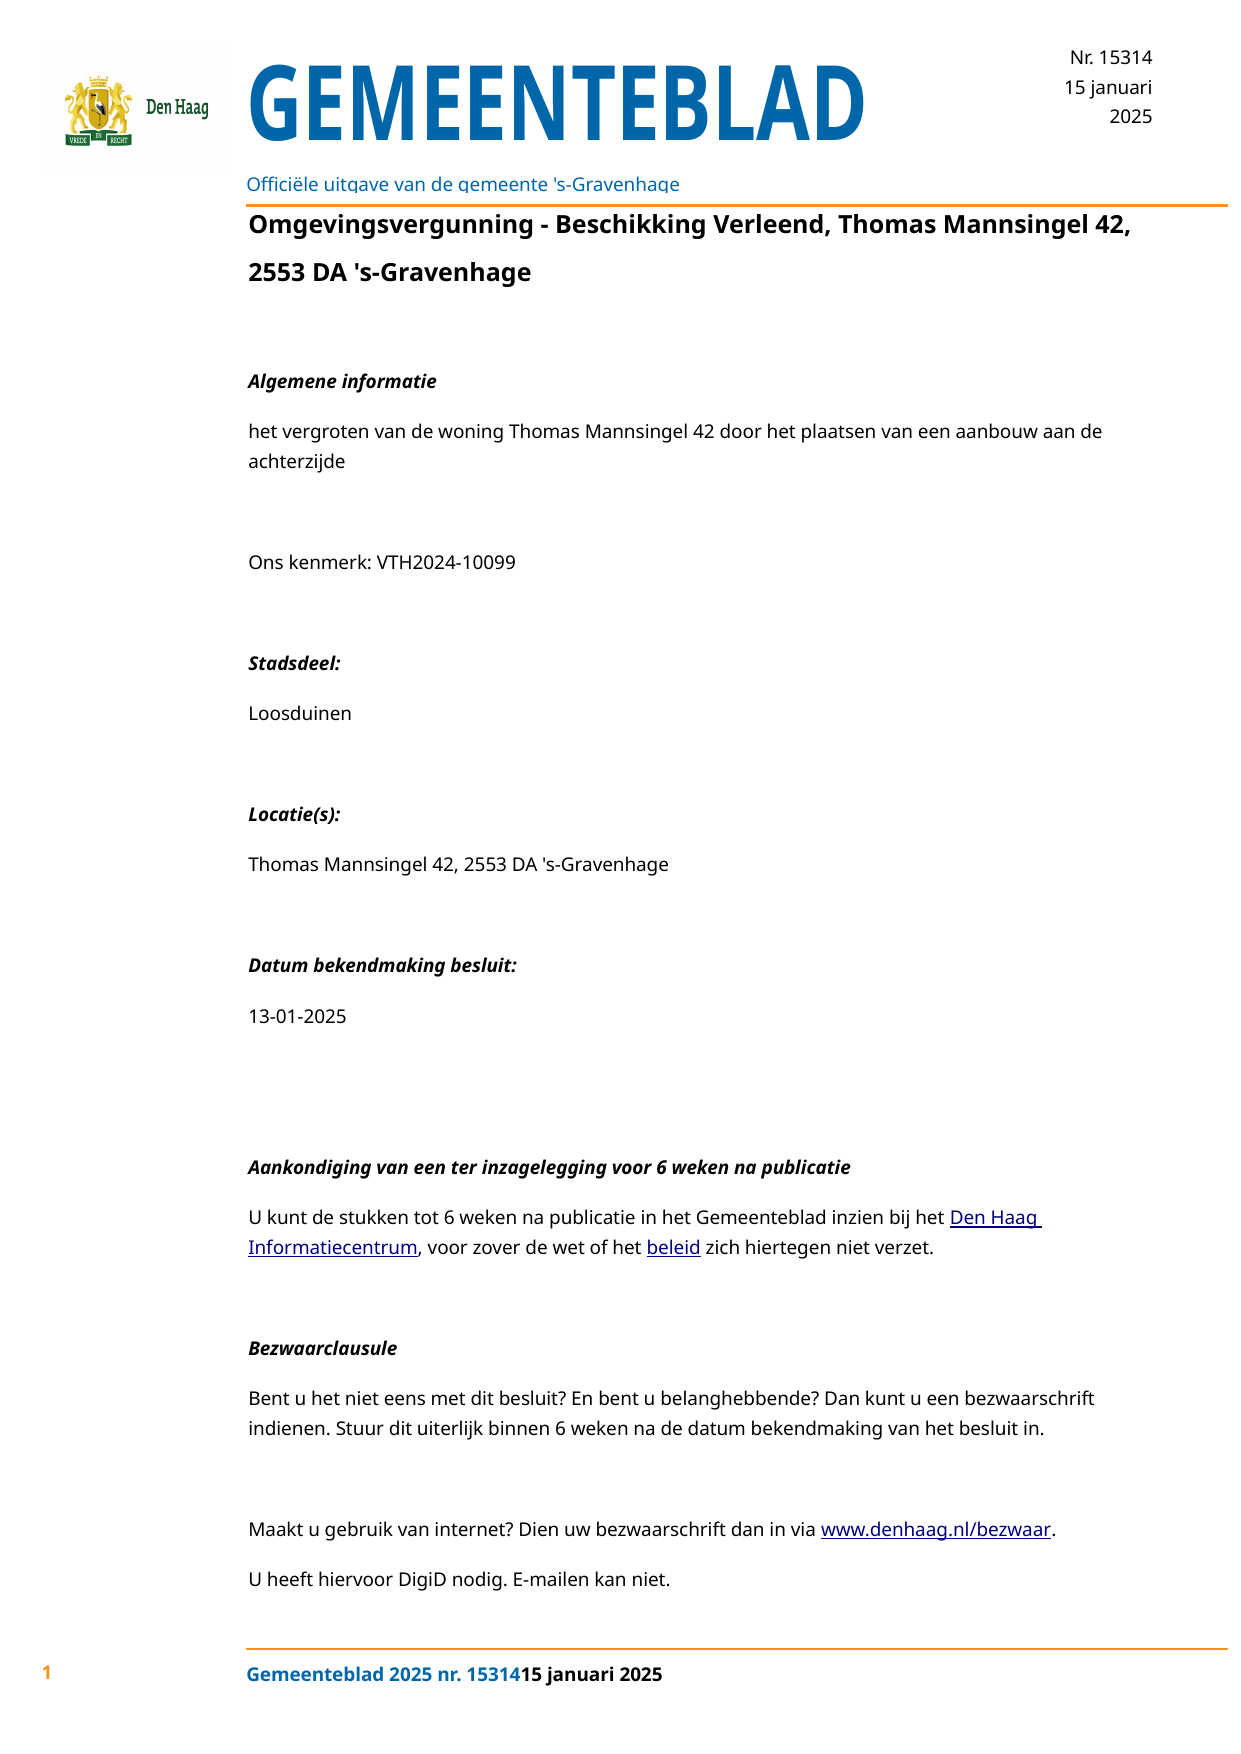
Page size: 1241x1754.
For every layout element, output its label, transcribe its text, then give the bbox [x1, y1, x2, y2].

text Locatie(s): [248, 801, 1152, 827]
text Maakt u gebruik van internet? Dien uw bezwaarschrift dan in via www.denhaag.nl/bezwaar. [248, 1516, 1152, 1542]
text U heeft hiervoor DigiD nodig. E-mailen kan niet. [248, 1566, 1152, 1592]
text Omgevingsvergunning - Beschikking Verleend, Thomas Mannsingel 42, 2553 DA 's-Gravenhage [248, 207, 1152, 288]
text 13-01-2025 [248, 1003, 1152, 1029]
text Algemene informatie [248, 368, 1152, 394]
text Aankondiging van een ter inzagelegging voor 6 weken na publicatie [248, 1154, 1152, 1180]
text Thomas Mannsingel 42, 2553 DA 's-Gravenhage [248, 852, 1152, 877]
picture [41, 47, 231, 172]
text Stadsdeel: [248, 650, 1152, 676]
text Bezwaarclausule [248, 1335, 1152, 1361]
text Datum bekendmaking besluit: [248, 952, 1152, 978]
text Ons kenmerk: VTH2024-10099 [248, 549, 1152, 575]
text U kunt de stukken tot 6 weken na publicatie in het Gemeenteblad inzien bij het Den Haag Informatiecentrum, voor zover de wet of het beleid zich hiertegen niet verzet. [248, 1204, 1152, 1260]
text Bent u het niet eens met dit besluit? En bent u belanghebbende? Dan kunt u een bezwaarschrift indienen. Stuur dit uiterlijk binnen 6 weken na de datum bekendmaking van het besluit in. [248, 1385, 1152, 1441]
text het vergroten van de woning Thomas Mannsingel 42 door het plaatsen van een aanbouw aan de achterzijde [248, 419, 1152, 474]
text Loosduinen [248, 700, 1152, 726]
